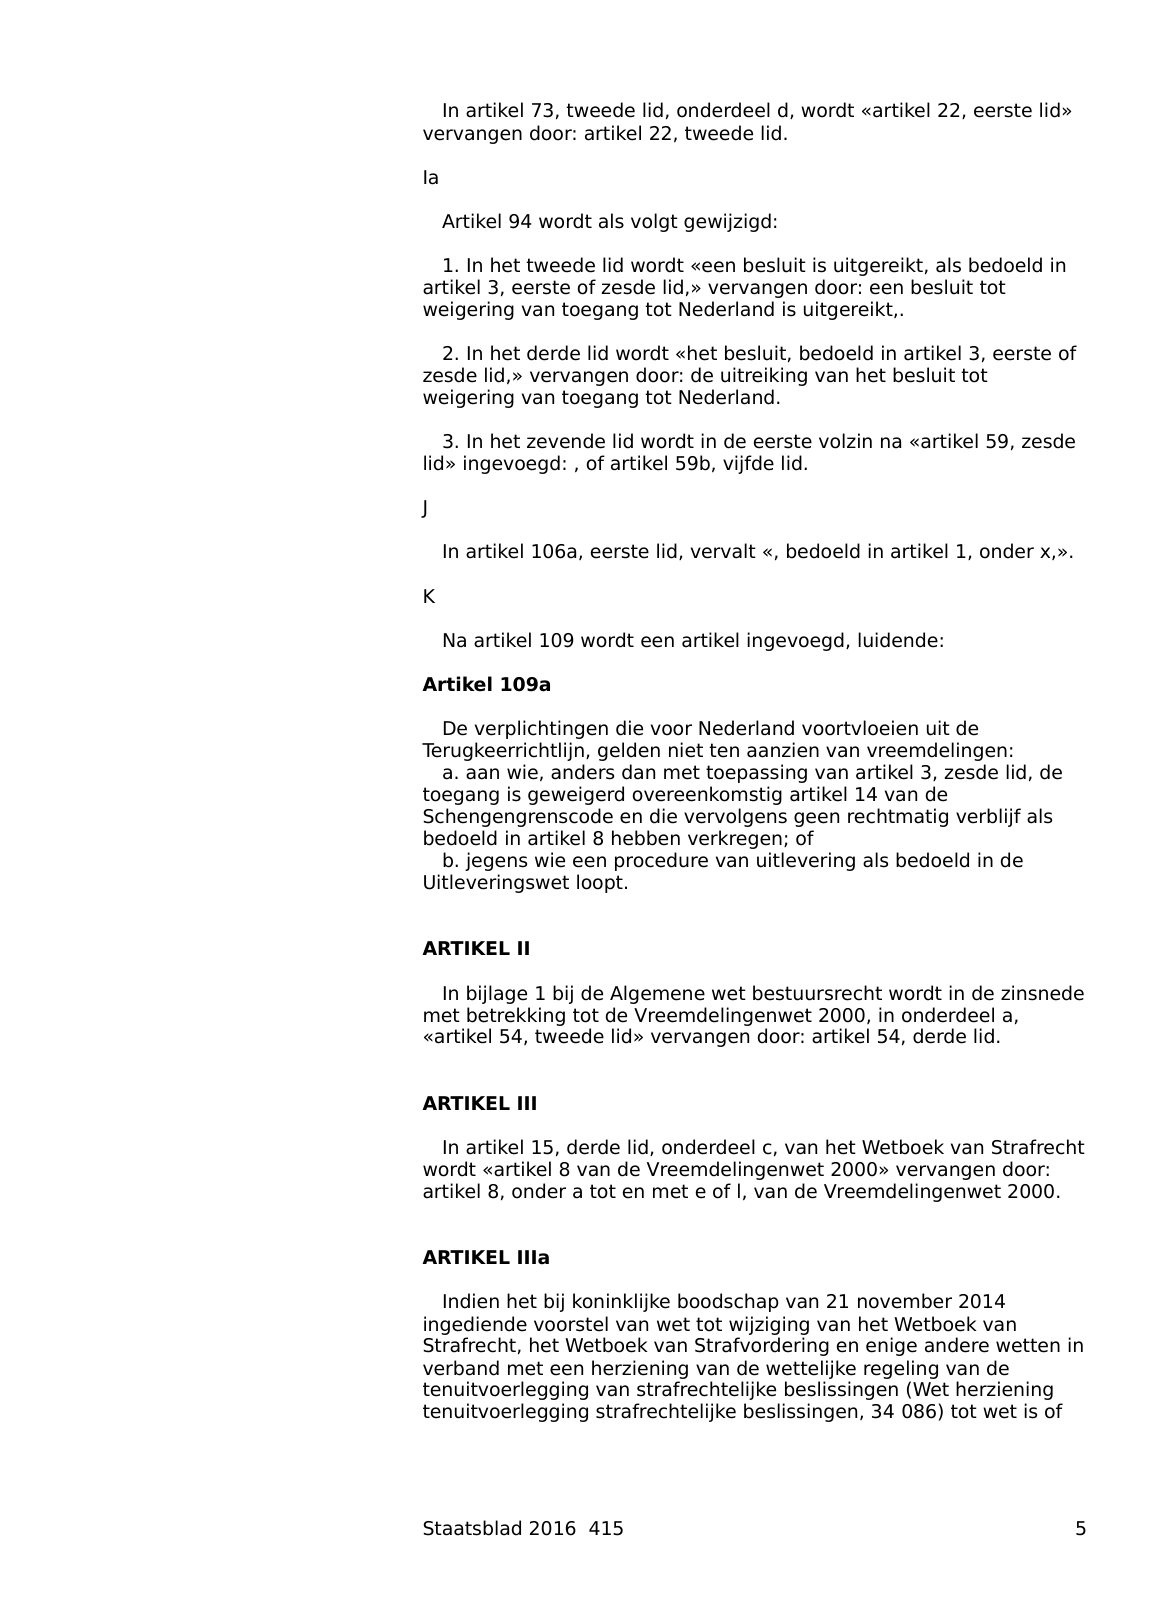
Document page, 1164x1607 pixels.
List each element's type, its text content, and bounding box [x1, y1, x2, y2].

text K [422, 586, 1087, 608]
text De verplichtingen die voor Nederland voortvloeien uit de Terugkeerrichtlijn, gelden niet ten aanzien van vreemdelingen: [422, 718, 1087, 762]
text J [422, 497, 1087, 519]
text In bijlage 1 bij de Algemene wet bestuursrecht wordt in de zinsnede met betrekking tot de Vreemdelingenwet 2000, in onderdeel a, «artikel 54, tweede lid» vervangen door: artikel 54, derde lid. [422, 982, 1087, 1048]
subtitle ARTIKEL II [422, 938, 1087, 960]
text Artikel 94 wordt als volgt gewijzigd: [422, 211, 1087, 233]
text In artikel 106a, eerste lid, vervalt «, bedoeld in artikel 1, onder x,». [422, 541, 1087, 563]
subtitle Artikel 109a [422, 674, 1087, 696]
text 2. In het derde lid wordt «het besluit, bedoeld in artikel 3, eerste of zesde lid,» vervangen door: de uitreiking van het besluit tot weigering van toegang tot Nederland. [422, 343, 1087, 409]
text In artikel 73, tweede lid, onderdeel d, wordt «artikel 22, eerste lid» vervangen door: artikel 22, tweede lid. [422, 100, 1087, 144]
text In artikel 15, derde lid, onderdeel c, van het Wetboek van Strafrecht wordt «artikel 8 van de Vreemdelingenwet 2000» vervangen door: artikel 8, onder a tot en met e of l, van de Vreemdelingenwet 2000. [422, 1137, 1087, 1203]
subtitle ARTIKEL IIIa [422, 1247, 1087, 1269]
text Na artikel 109 wordt een artikel ingevoegd, luidende: [422, 630, 1087, 652]
text 1. In het tweede lid wordt «een besluit is uitgereikt, als bedoeld in artikel 3, eerste of zesde lid,» vervangen door: een besluit tot weigering van toegang tot Nederland is uitgereikt,. [422, 255, 1087, 321]
text a. aan wie, anders dan met toepassing van artikel 3, zesde lid, de toegang is geweigerd overeenkomstig artikel 14 van de Schengengrenscode en die vervolgens geen rechtmatig verblijf als bedoeld in artikel 8 hebben verkregen; of [422, 762, 1087, 850]
text 3. In het zevende lid wordt in de eerste volzin na «artikel 59, zesde lid» ingevoegd: , of artikel 59b, vijfde lid. [422, 431, 1087, 475]
text Indien het bij koninklijke boodschap van 21 november 2014 ingediende voorstel van wet tot wijziging van het Wetboek van Strafrecht, het Wetboek van Strafvordering en enige andere wetten in verband met een herziening van de wettelijke regeling van de tenuitvoerlegging van strafrechtelijke beslissingen (Wet herziening tenuitvoerlegging strafrechtelijke beslissingen, 34 086) tot wet is of [422, 1291, 1087, 1423]
text b. jegens wie een procedure van uitlevering als bedoeld in de Uitleveringswet loopt. [422, 850, 1087, 894]
text Ia [422, 167, 1087, 188]
subtitle ARTIKEL III [422, 1093, 1087, 1115]
